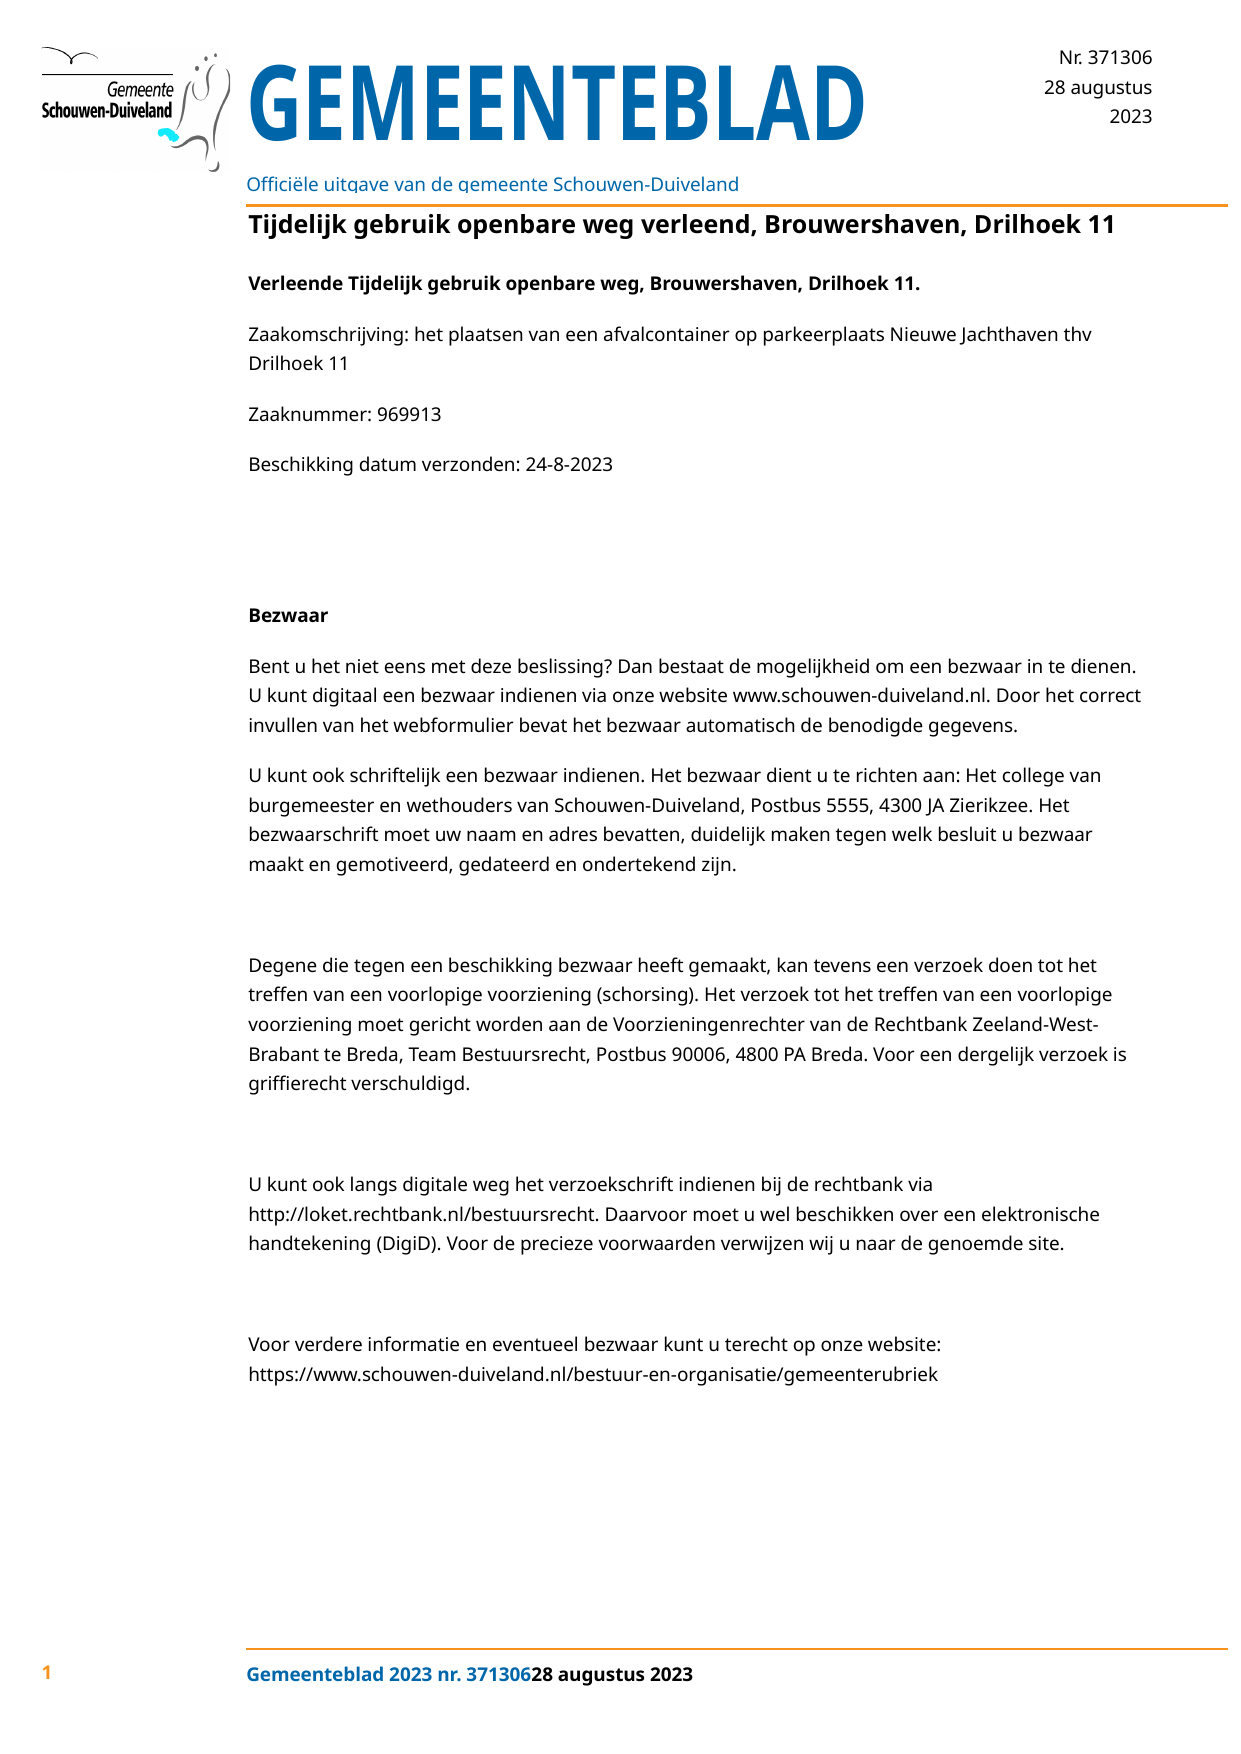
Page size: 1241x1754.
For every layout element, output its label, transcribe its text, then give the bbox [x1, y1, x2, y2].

text Tijdelijk gebruik openbare weg verleend, Brouwershaven, Drilhoek 11 [248, 207, 1152, 241]
text Voor verdere informatie en eventueel bezwaar kunt u terecht op onze website: https://www.schouwen-duiveland.nl/bestuur-en-organisatie/gemeenterubriek [248, 1331, 1152, 1386]
text Verleende Tijdelijk gebruik openbare weg, Brouwershaven, Drilhoek 11. [248, 270, 1152, 296]
picture [41, 47, 231, 172]
text U kunt ook langs digitale weg het verzoekschrift indienen bij de rechtbank via http://loket.rechtbank.nl/bestuursrecht. Daarvoor moet u wel beschikken over een elektronische handtekening (DigiD). Voor de precieze voorwaarden verwijzen wij u naar de genoemde site. [248, 1171, 1152, 1256]
text Zaakomschrijving: het plaatsen van een afvalcontainer op parkeerplaats Nieuwe Jachthaven thv Drilhoek 11 [248, 321, 1152, 376]
text Zaaknummer: 969913 [248, 401, 1152, 426]
text Degene die tegen een beschikking bezwaar heeft gemaakt, kan tevens een verzoek doen tot het treffen van een voorlopige voorziening (schorsing). Het verzoek tot het treffen van een voorlopige voorziening moet gericht worden aan de Voorzieningenrechter van de Rechtbank Zeeland-West-Brabant te Breda, Team Bestuursrecht, Postbus 90006, 4800 PA Breda. Voor een dergelijk verzoek is griffierecht verschuldigd. [248, 952, 1152, 1096]
text U kunt ook schriftelijk een bezwaar indienen. Het bezwaar dient u te richten aan: Het college van burgemeester en wethouders van Schouwen-Duiveland, Postbus 5555, 4300 JA Zierikzee. Het bezwaarschrift moet uw naam en adres bevatten, duidelijk maken tegen welk besluit u bezwaar maakt en gemotiveerd, gedateerd en ondertekend zijn. [248, 762, 1152, 877]
text Beschikking datum verzonden: 24-8-2023 [248, 451, 1152, 477]
text Bezwaar [248, 602, 1152, 628]
text Bent u het niet eens met deze beslissing? Dan bestaat de mogelijkheid om een bezwaar in te dienen. U kunt digitaal een bezwaar indienen via onze website www.schouwen-duiveland.nl. Door het correct invullen van het webformulier bevat het bezwaar automatisch de benodigde gegevens. [248, 653, 1152, 738]
